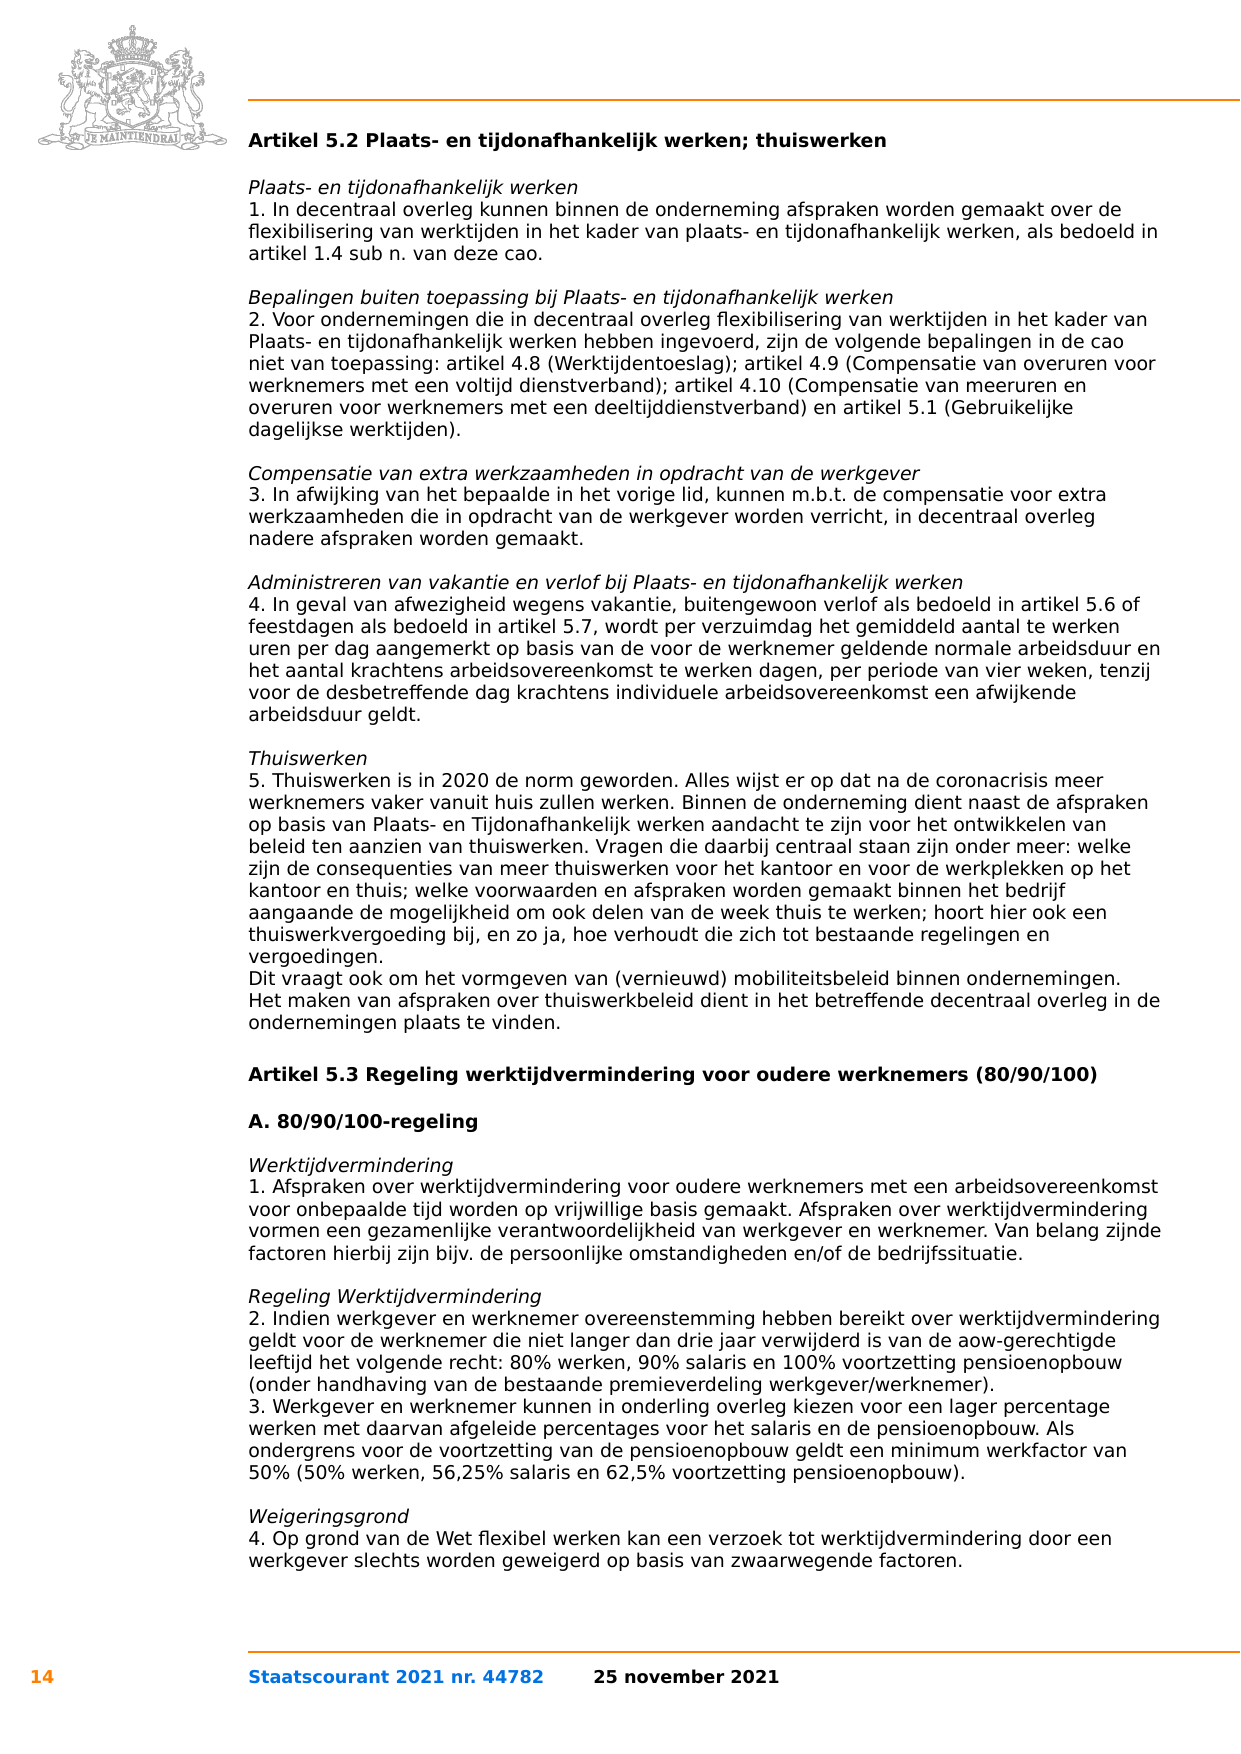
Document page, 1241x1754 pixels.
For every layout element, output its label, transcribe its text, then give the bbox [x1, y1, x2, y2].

text 2. Indien werkgever en werknemer overeenstemming hebben bereikt over werktijdvermindering geldt voor de werknemer die niet langer dan drie jaar verwijderd is van de aow-gerechtigde leeftijd het volgende recht: 80% werken, 90% salaris en 100% voortzetting pensioenopbouw (onder handhaving van de bestaande premieverdeling werkgever/werknemer). [248, 1308, 1163, 1396]
text 2. Voor ondernemingen die in decentraal overleg flexibilisering van werktijden in het kader van Plaats- en tijdonafhankelijk werken hebben ingevoerd, zijn de volgende bepalingen in de cao niet van toepassing: artikel 4.8 (Werktijdentoeslag); artikel 4.9 (Compensatie van overuren voor werknemers met een voltijd dienstverband); artikel 4.10 (Compensatie van meeruren en overuren voor werknemers met een deeltijddienstverband) en artikel 5.1 (Gebruikelijke dagelijkse werktijden). [248, 309, 1163, 441]
text 3. In afwijking van het bepaalde in het vorige lid, kunnen m.b.t. de compensatie voor extra werkzaamheden die in opdracht van de werkgever worden verricht, in decentraal overleg nadere afspraken worden gemaakt. [248, 484, 1163, 550]
subtitle Regeling Werktijdvermindering [248, 1286, 1163, 1308]
text Dit vraagt ook om het vormgeven van (vernieuwd) mobiliteitsbeleid binnen ondernemingen. [248, 968, 1163, 990]
picture [38, 25, 227, 150]
subtitle Artikel 5.2 Plaats- en tijdonafhankelijk werken; thuiswerken [248, 130, 1163, 152]
subtitle Bepalingen buiten toepassing bij Plaats- en tijdonafhankelijk werken [248, 287, 1163, 309]
subtitle Plaats- en tijdonafhankelijk werken [248, 177, 1163, 199]
subtitle Weigeringsgrond [248, 1506, 1163, 1528]
subtitle Thuiswerken [248, 748, 1163, 770]
text 4. In geval van afwezigheid wegens vakantie, buitengewoon verlof als bedoeld in artikel 5.6 of feestdagen als bedoeld in artikel 5.7, wordt per verzuimdag het gemiddeld aantal te werken uren per dag aangemerkt op basis van de voor de werknemer geldende normale arbeidsduur en het aantal krachtens arbeidsovereenkomst te werken dagen, per periode van vier weken, tenzij voor de desbetreffende dag krachtens individuele arbeidsovereenkomst een afwijkende arbeidsduur geldt. [248, 594, 1163, 726]
subtitle Compensatie van extra werkzaamheden in opdracht van de werkgever [248, 462, 1163, 484]
subtitle Werktijdvermindering [248, 1154, 1163, 1176]
text 3. Werkgever en werknemer kunnen in onderling overleg kiezen voor een lager percentage werken met daarvan afgeleide percentages voor het salaris en de pensioenopbouw. Als ondergrens voor de voortzetting van de pensioenopbouw geldt een minimum werkfactor van 50% (50% werken, 56,25% salaris en 62,5% voortzetting pensioenopbouw). [248, 1396, 1163, 1484]
text 1. In decentraal overleg kunnen binnen de onderneming afspraken worden gemaakt over de flexibilisering van werktijden in het kader van plaats- en tijdonafhankelijk werken, als bedoeld in artikel 1.4 sub n. van deze cao. [248, 199, 1163, 265]
subtitle Artikel 5.3 Regeling werktijdvermindering voor oudere werknemers (80/90/100) [248, 1064, 1163, 1086]
text 5. Thuiswerken is in 2020 de norm geworden. Alles wijst er op dat na de coronacrisis meer werknemers vaker vanuit huis zullen werken. Binnen de onderneming dient naast de afspraken op basis van Plaats- en Tijdonafhankelijk werken aandacht te zijn voor het ontwikkelen van beleid ten aanzien van thuiswerken. Vragen die daarbij centraal staan zijn onder meer: welke zijn de consequenties van meer thuiswerken voor het kantoor en voor de werkplekken op het kantoor en thuis; welke voorwaarden en afspraken worden gemaakt binnen het bedrijf aangaande de mogelijkheid om ook delen van de week thuis te werken; hoort hier ook een thuiswerkvergoeding bij, en zo ja, hoe verhoudt die zich tot bestaande regelingen en vergoedingen. [248, 770, 1163, 968]
text Het maken van afspraken over thuiswerkbeleid dient in het betreffende decentraal overleg in de ondernemingen plaats te vinden. [248, 990, 1163, 1034]
subtitle Administreren van vakantie en verlof bij Plaats- en tijdonafhankelijk werken [248, 572, 1163, 594]
text 1. Afspraken over werktijdvermindering voor oudere werknemers met een arbeidsovereenkomst voor onbepaalde tijd worden op vrijwillige basis gemaakt. Afspraken over werktijdvermindering vormen een gezamenlijke verantwoordelijkheid van werkgever en werknemer. Van belang zijnde factoren hierbij zijn bijv. de persoonlijke omstandigheden en/of de bedrijfssituatie. [248, 1176, 1163, 1264]
text 4. Op grond van de Wet flexibel werken kan een verzoek tot werktijdvermindering door een werkgever slechts worden geweigerd op basis van zwaarwegende factoren. [248, 1528, 1163, 1572]
subtitle A. 80/90/100-regeling [248, 1111, 1163, 1133]
